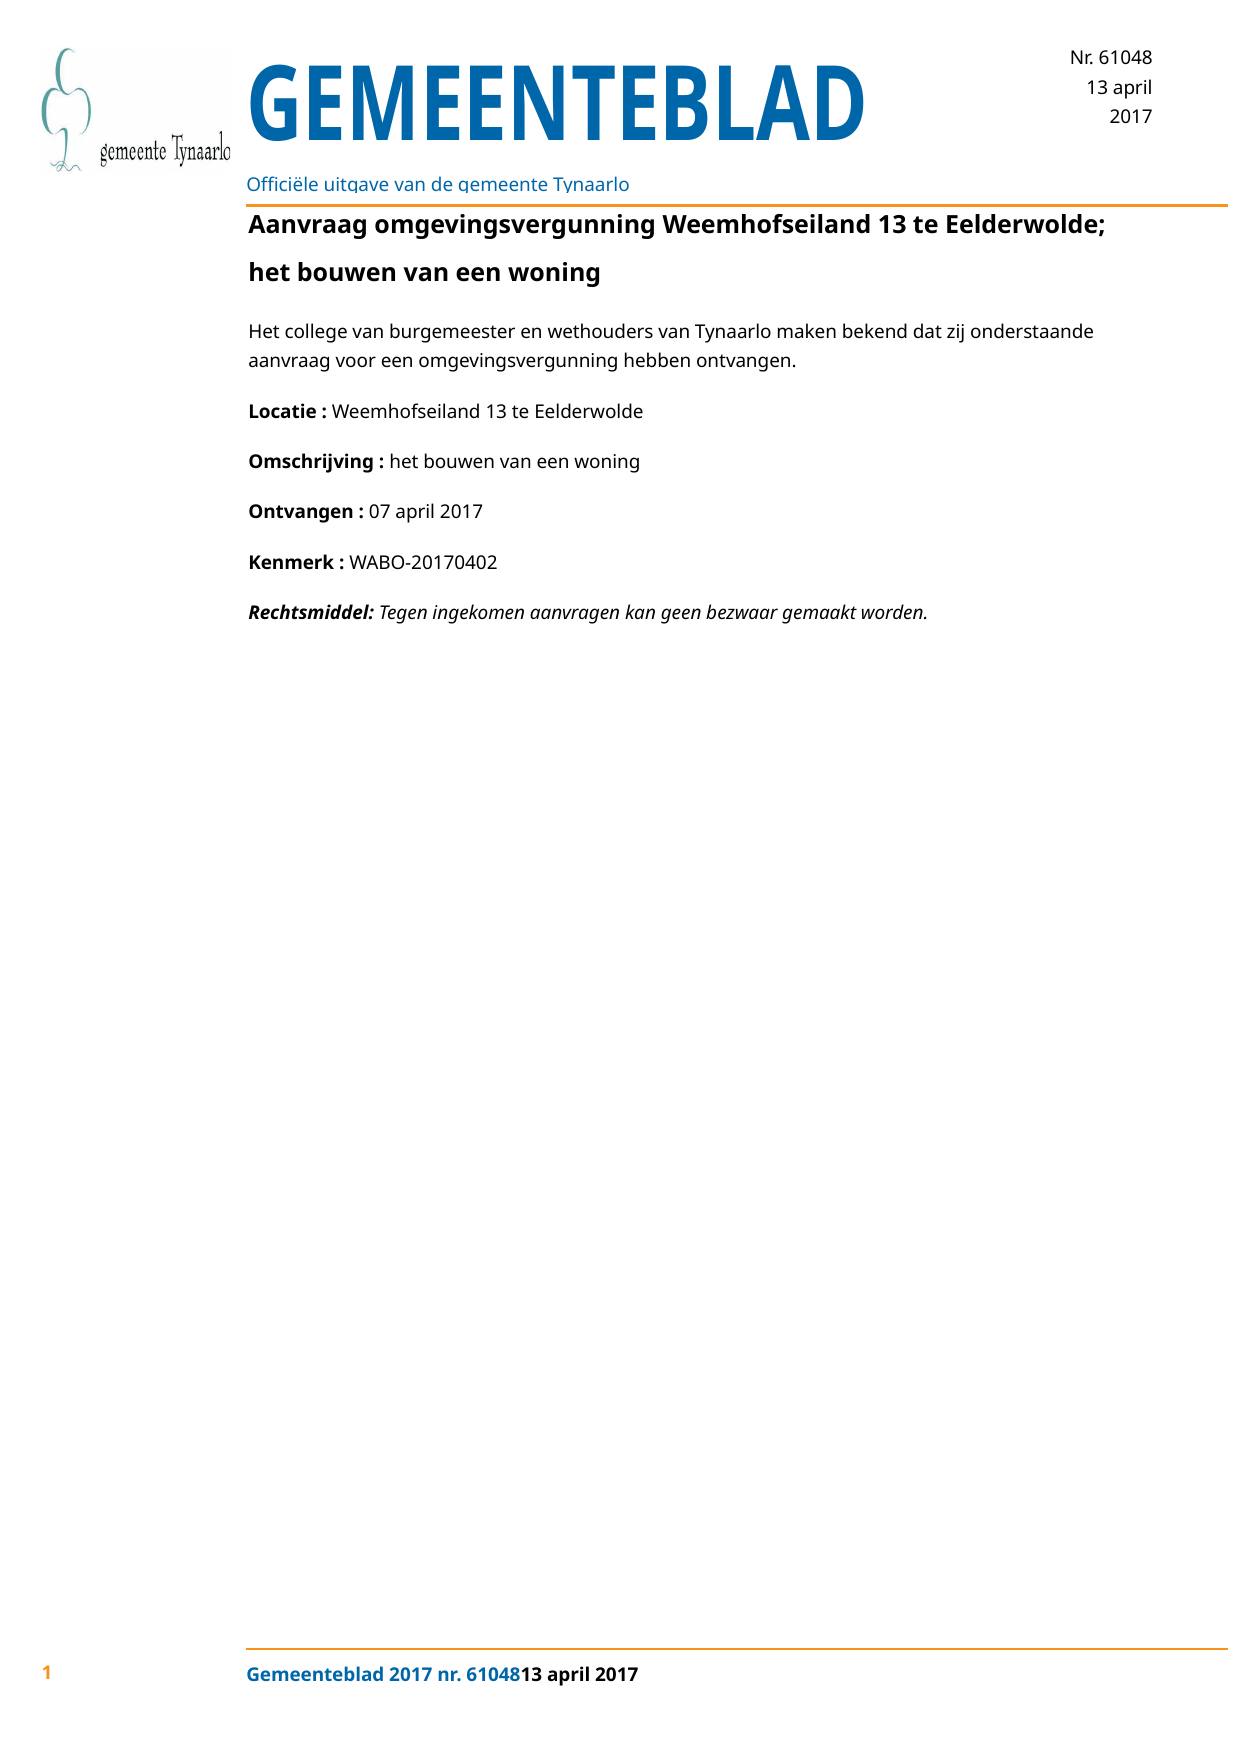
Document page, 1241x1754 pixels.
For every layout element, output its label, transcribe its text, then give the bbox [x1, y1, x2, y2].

text Aanvraag omgevingsvergunning Weemhofseiland 13 te Eelderwolde; het bouwen van een woning [248, 207, 1152, 288]
text Ontvangen : 07 april 2017 [248, 499, 1152, 524]
text Locatie : Weemhofseiland 13 te Eelderwolde [248, 398, 1152, 424]
text Het college van burgemeester en wethouders van Tynaarlo maken bekend dat zij onderstaande aanvraag voor een omgevingsvergunning hebben ontvangen. [248, 318, 1152, 373]
picture [41, 47, 231, 172]
text Rechtsmiddel: Tegen ingekomen aanvragen kan geen bezwaar gemaakt worden. [248, 599, 1152, 625]
text Kenmerk : WABO-20170402 [248, 549, 1152, 575]
text Omschrijving : het bouwen van een woning [248, 448, 1152, 474]
